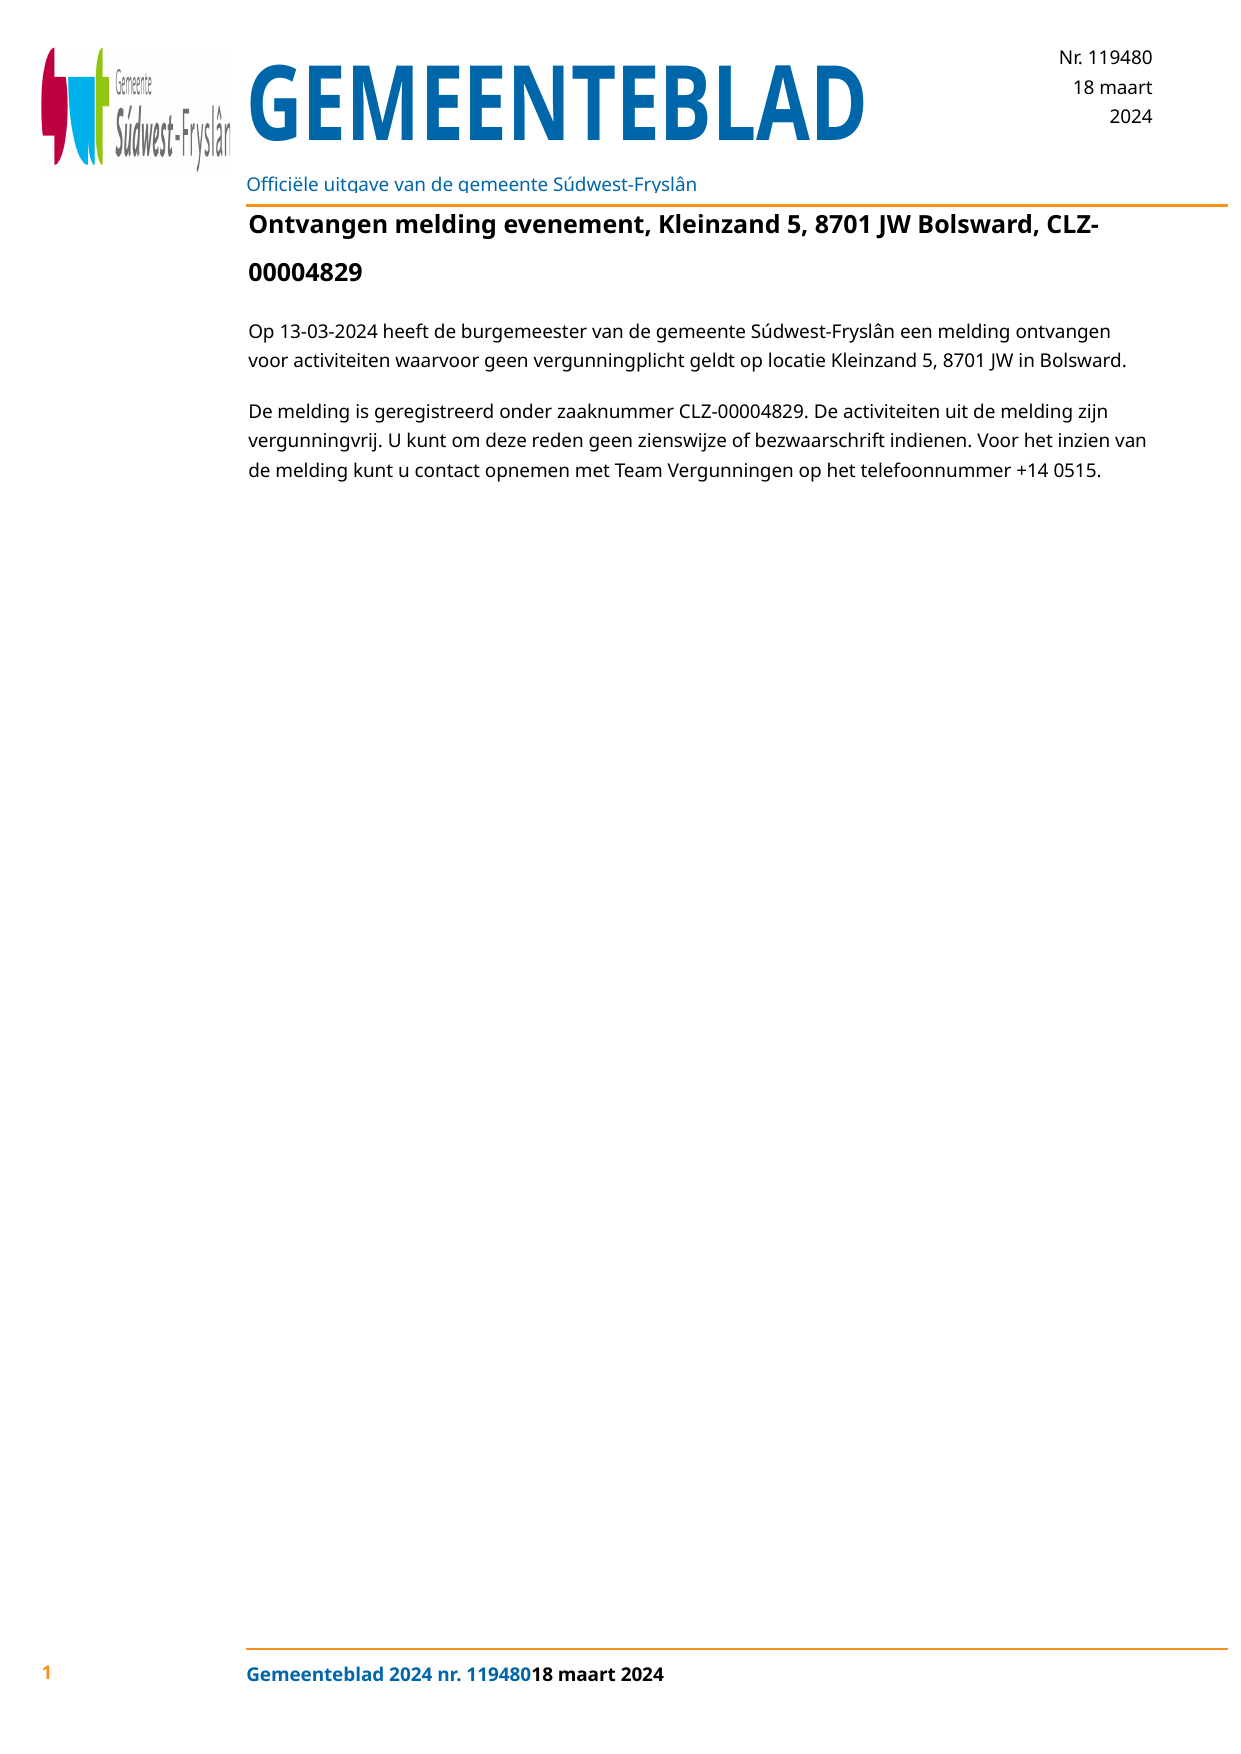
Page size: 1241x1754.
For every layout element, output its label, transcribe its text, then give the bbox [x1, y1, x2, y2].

picture [41, 47, 231, 172]
text Op 13-03-2024 heeft de burgemeester van de gemeente Súdwest-Fryslân een melding ontvangen voor activiteiten waarvoor geen vergunningplicht geldt op locatie Kleinzand 5, 8701 JW in Bolsward. [248, 318, 1152, 373]
text Ontvangen melding evenement, Kleinzand 5, 8701 JW Bolsward, CLZ-00004829 [248, 207, 1152, 288]
text De melding is geregistreerd onder zaaknummer CLZ-00004829. De activiteiten uit de melding zijn vergunningvrij. U kunt om deze reden geen zienswijze of bezwaarschrift indienen. Voor het inzien van de melding kunt u contact opnemen met Team Vergunningen op het telefoonnummer +14 0515. [248, 398, 1152, 483]
